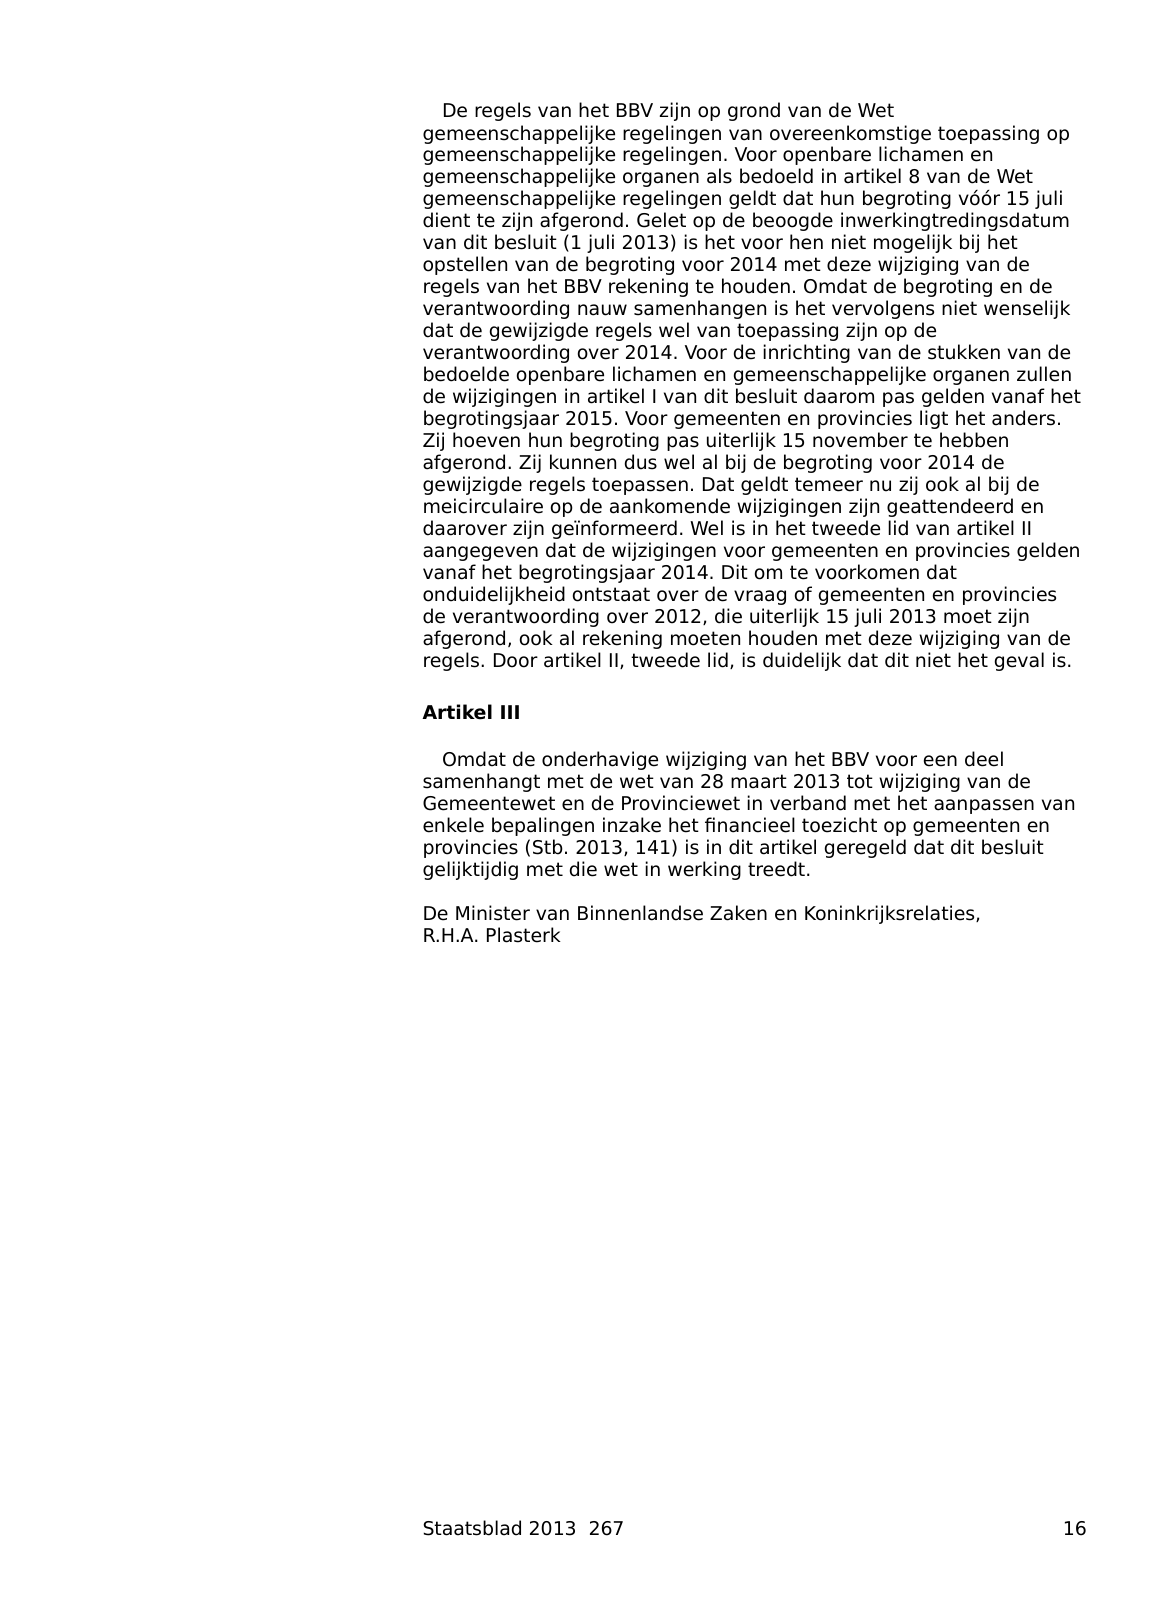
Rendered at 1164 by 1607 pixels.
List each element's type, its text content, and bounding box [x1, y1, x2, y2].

text De regels van het BBV zijn op grond van de Wet gemeenschappelijke regelingen van overeenkomstige toepassing op gemeenschappelijke regelingen. Voor openbare lichamen en gemeenschappelijke organen als bedoeld in artikel 8 van de Wet gemeenschappelijke regelingen geldt dat hun begroting vóór 15 juli dient te zijn afgerond. Gelet op de beoogde inwerkingtredingsdatum van dit besluit (1 juli 2013) is het voor hen niet mogelijk bij het opstellen van de begroting voor 2014 met deze wijziging van de regels van het BBV rekening te houden. Omdat de begroting en de verantwoording nauw samenhangen is het vervolgens niet wenselijk dat de gewijzigde regels wel van toepassing zijn op de verantwoording over 2014. Voor de inrichting van de stukken van de bedoelde openbare lichamen en gemeenschappelijke organen zullen de wijzigingen in artikel I van dit besluit daarom pas gelden vanaf het begrotingsjaar 2015. Voor gemeenten en provincies ligt het anders. Zij hoeven hun begroting pas uiterlijk 15 november te hebben afgerond. Zij kunnen dus wel al bij de begroting voor 2014 de gewijzigde regels toepassen. Dat geldt temeer nu zij ook al bij de meicirculaire op de aankomende wijzigingen zijn geattendeerd en daarover zijn geïnformeerd. Wel is in het tweede lid van artikel II aangegeven dat de wijzigingen voor gemeenten en provincies gelden vanaf het begrotingsjaar 2014. Dit om te voorkomen dat onduidelijkheid ontstaat over de vraag of gemeenten en provincies de verantwoording over 2012, die uiterlijk 15 juli 2013 moet zijn afgerond, ook al rekening moeten houden met deze wijziging van de regels. Door artikel II, tweede lid, is duidelijk dat dit niet het geval is. [422, 100, 1087, 672]
text De Minister van Binnenlandse Zaken en Koninkrijksrelaties, R.H.A. Plasterk [422, 903, 1087, 947]
subtitle Artikel III [422, 702, 1087, 724]
text Omdat de onderhavige wijziging van het BBV voor een deel samenhangt met de wet van 28 maart 2013 tot wijziging van de Gemeentewet en de Provinciewet in verband met het aanpassen van enkele bepalingen inzake het financieel toezicht op gemeenten en provincies (Stb. 2013, 141) is in dit artikel geregeld dat dit besluit gelijktijdig met die wet in werking treedt. [422, 749, 1087, 881]
